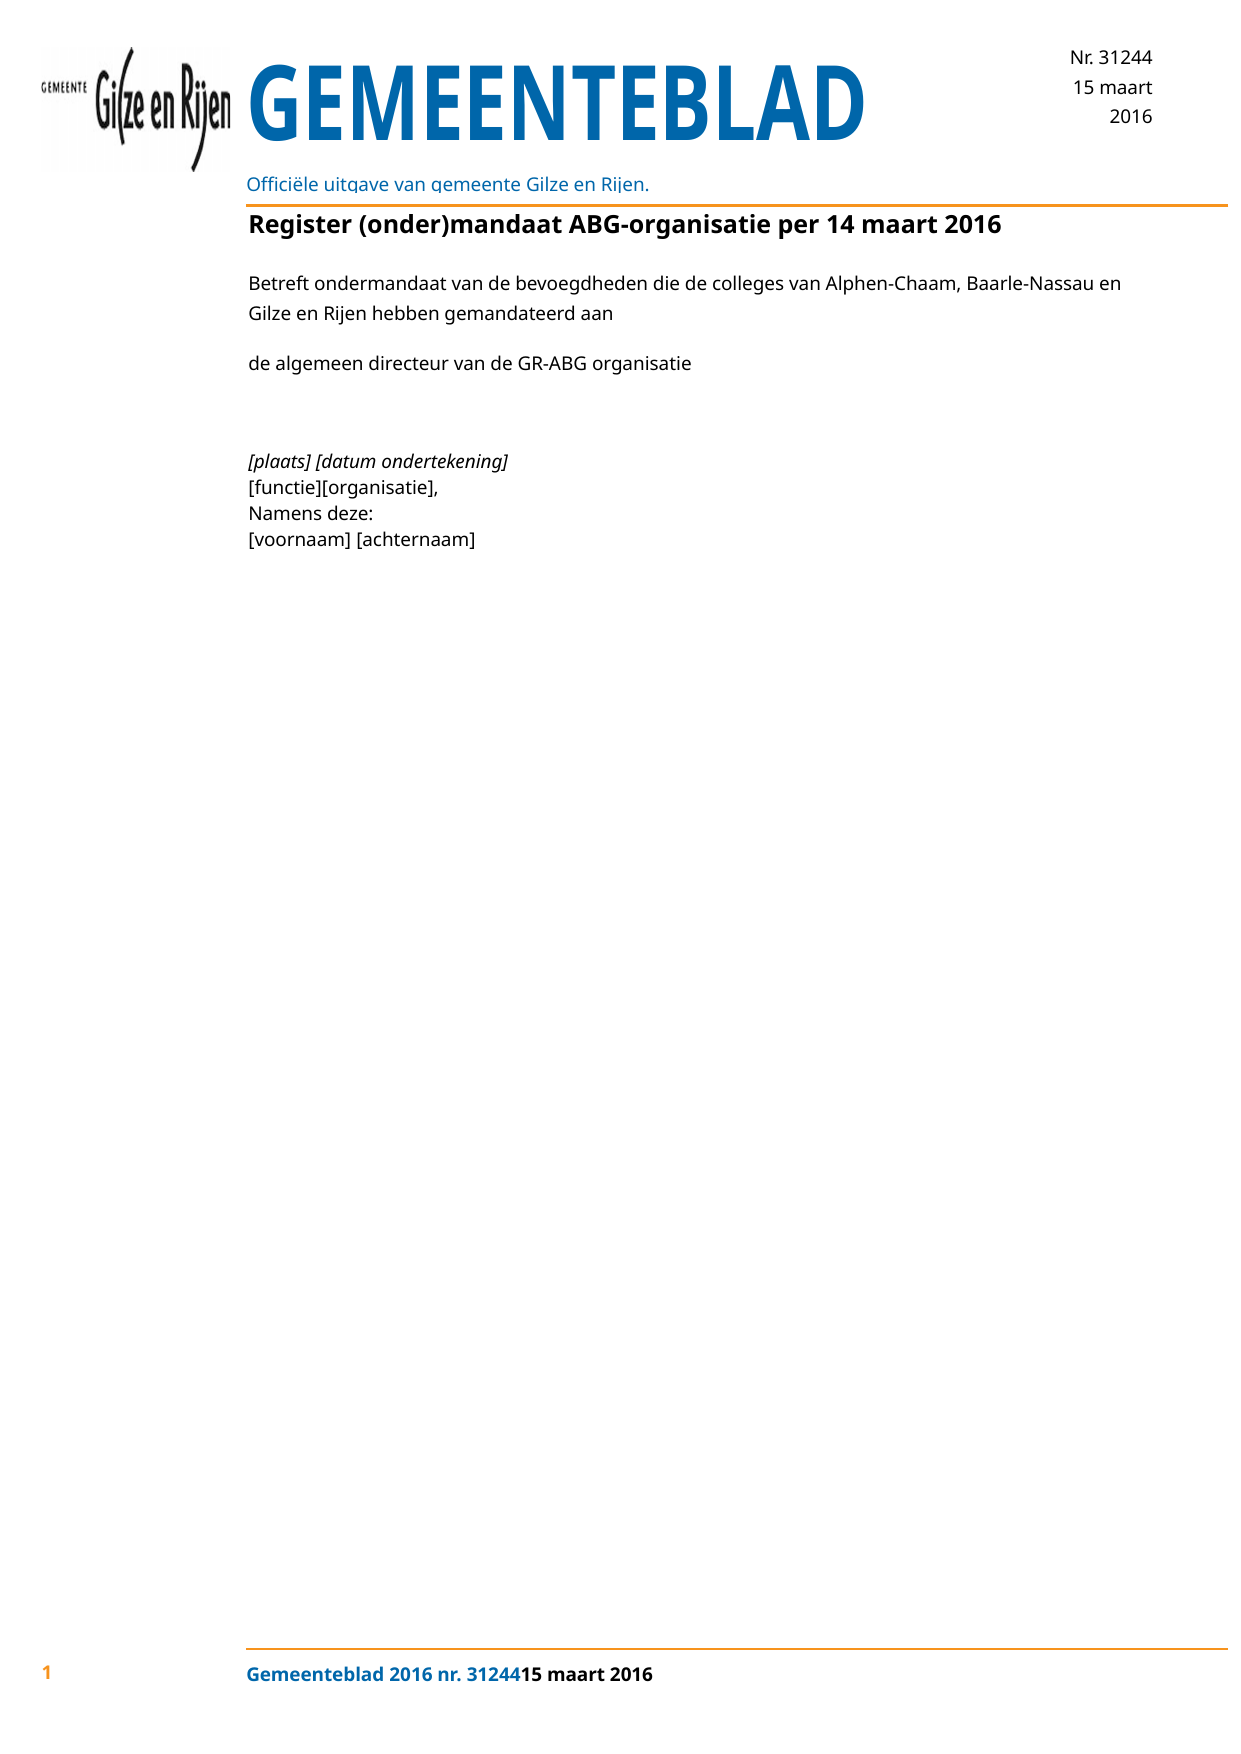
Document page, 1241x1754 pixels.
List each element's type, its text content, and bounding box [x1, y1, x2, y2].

picture [41, 47, 231, 172]
text [voornaam] [achternaam] [248, 526, 1152, 551]
text [plaats] [datum ondertekening] [248, 448, 1152, 474]
text Namens deze: [248, 500, 1152, 526]
text [functie][organisatie], [248, 474, 1152, 500]
text Betreft ondermandaat van de bevoegdheden die de colleges van Alphen-Chaam, Baarle-Nassau en Gilze en Rijen hebben gemandateerd aan [248, 270, 1152, 326]
text de algemeen directeur van de GR-ABG organisatie [248, 350, 1152, 376]
text Register (onder)mandaat ABG-organisatie per 14 maart 2016 [248, 207, 1152, 241]
